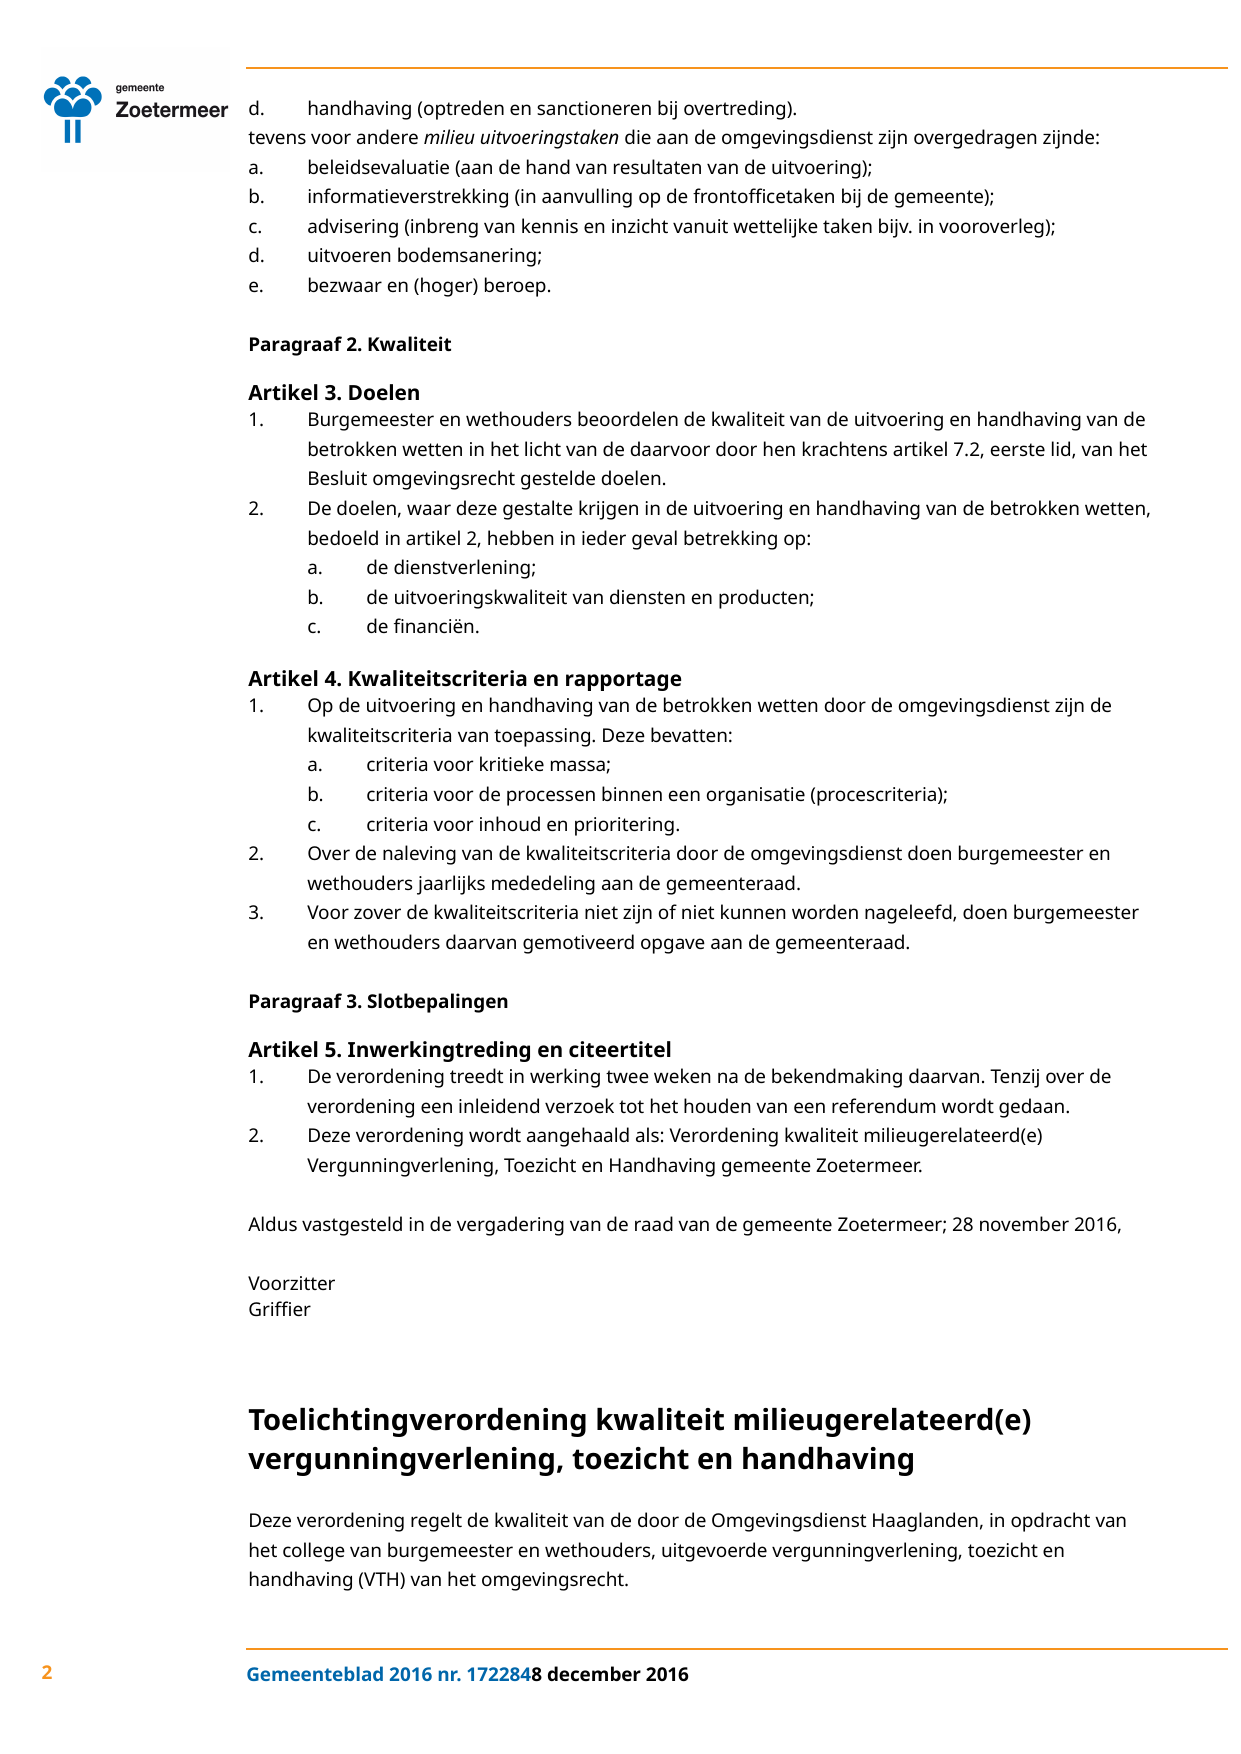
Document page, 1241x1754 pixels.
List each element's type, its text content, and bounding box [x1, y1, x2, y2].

list bezwaar en (hoger) beroep. [248, 272, 1152, 298]
list de financiën. [307, 613, 1152, 639]
list uitvoeren bodemsanering; [248, 243, 1152, 268]
picture [41, 47, 231, 172]
text tevens voor andere milieu uitvoeringstaken die aan de omgevingsdienst zijn overgedragen zijnde: [248, 124, 1152, 150]
text Artikel 5. Inwerkingtreding en citeertitel [248, 1035, 1152, 1063]
list Op de uitvoering en handhaving van de betrokken wetten door de omgevingsdienst zijn de kwaliteitscriteria van toepassing. Deze bevatten: [248, 692, 1152, 748]
list de uitvoeringskwaliteit van diensten en producten; [307, 584, 1152, 610]
list handhaving (optreden en sanctioneren bij overtreding). [248, 95, 1152, 121]
list Over de naleving van de kwaliteitscriteria door de omgevingsdienst doen burgemeester en wethouders jaarlijks mededeling aan de gemeenteraad. [248, 840, 1152, 896]
text Paragraaf 3. Slotbepalingen [248, 988, 1152, 1014]
text Griffier [248, 1296, 1152, 1322]
list criteria voor kritieke massa; [307, 752, 1152, 777]
text Artikel 3. Doelen [248, 378, 1152, 406]
list Burgemeester en wethouders beoordelen de kwaliteit van de uitvoering en handhaving van de betrokken wetten in het licht van de daarvoor door hen krachtens artikel 7.2, eerste lid, van het Besluit omgevingsrecht gestelde doelen. [248, 406, 1152, 491]
text Deze verordening regelt de kwaliteit van de door de Omgevingsdienst Haaglanden, in opdracht van het college van burgemeester en wethouders, uitgevoerde vergunningverlening, toezicht en handhaving (VTH) van het omgevingsrecht. [248, 1507, 1152, 1592]
list De doelen, waar deze gestalte krijgen in de uitvoering en handhaving van de betrokken wetten, bedoeld in artikel 2, hebben in ieder geval betrekking op: [248, 495, 1152, 551]
list informatieverstrekking (in aanvulling op de frontofficetaken bij de gemeente); [248, 183, 1152, 209]
text Artikel 4. Kwaliteitscriteria en rapportage [248, 664, 1152, 692]
list criteria voor de processen binnen een organisatie (procescriteria); [307, 781, 1152, 807]
list Deze verordening wordt aangehaald als: Verordening kwaliteit milieugerelateerd(e) Vergunningverlening, Toezicht en Handhaving gemeente Zoetermeer. [248, 1122, 1152, 1178]
list de dienstverlening; [307, 554, 1152, 580]
list beleidsevaluatie (aan de hand van resultaten van de uitvoering); [248, 154, 1152, 180]
list De verordening treedt in werking twee weken na de bekendmaking daarvan. Tenzij over de verordening een inleidend verzoek tot het houden van een referendum wordt gedaan. [248, 1063, 1152, 1118]
text Paragraaf 2. Kwaliteit [248, 331, 1152, 357]
text Voorzitter [248, 1270, 1152, 1296]
text Toelichtingverordening kwaliteit milieugerelateerd(e) vergunningverlening, toezicht en handhaving [248, 1399, 1152, 1478]
list criteria voor inhoud en prioritering. [307, 811, 1152, 836]
list advisering (inbreng van kennis en inzicht vanuit wettelijke taken bijv. in vooroverleg); [248, 213, 1152, 239]
text Aldus vastgesteld in de vergadering van de raad van de gemeente Zoetermeer; 28 november 2016, [248, 1211, 1152, 1237]
list Voor zover de kwaliteitscriteria niet zijn of niet kunnen worden nageleefd, doen burgemeester en wethouders daarvan gemotiveerd opgave aan de gemeenteraad. [248, 899, 1152, 955]
